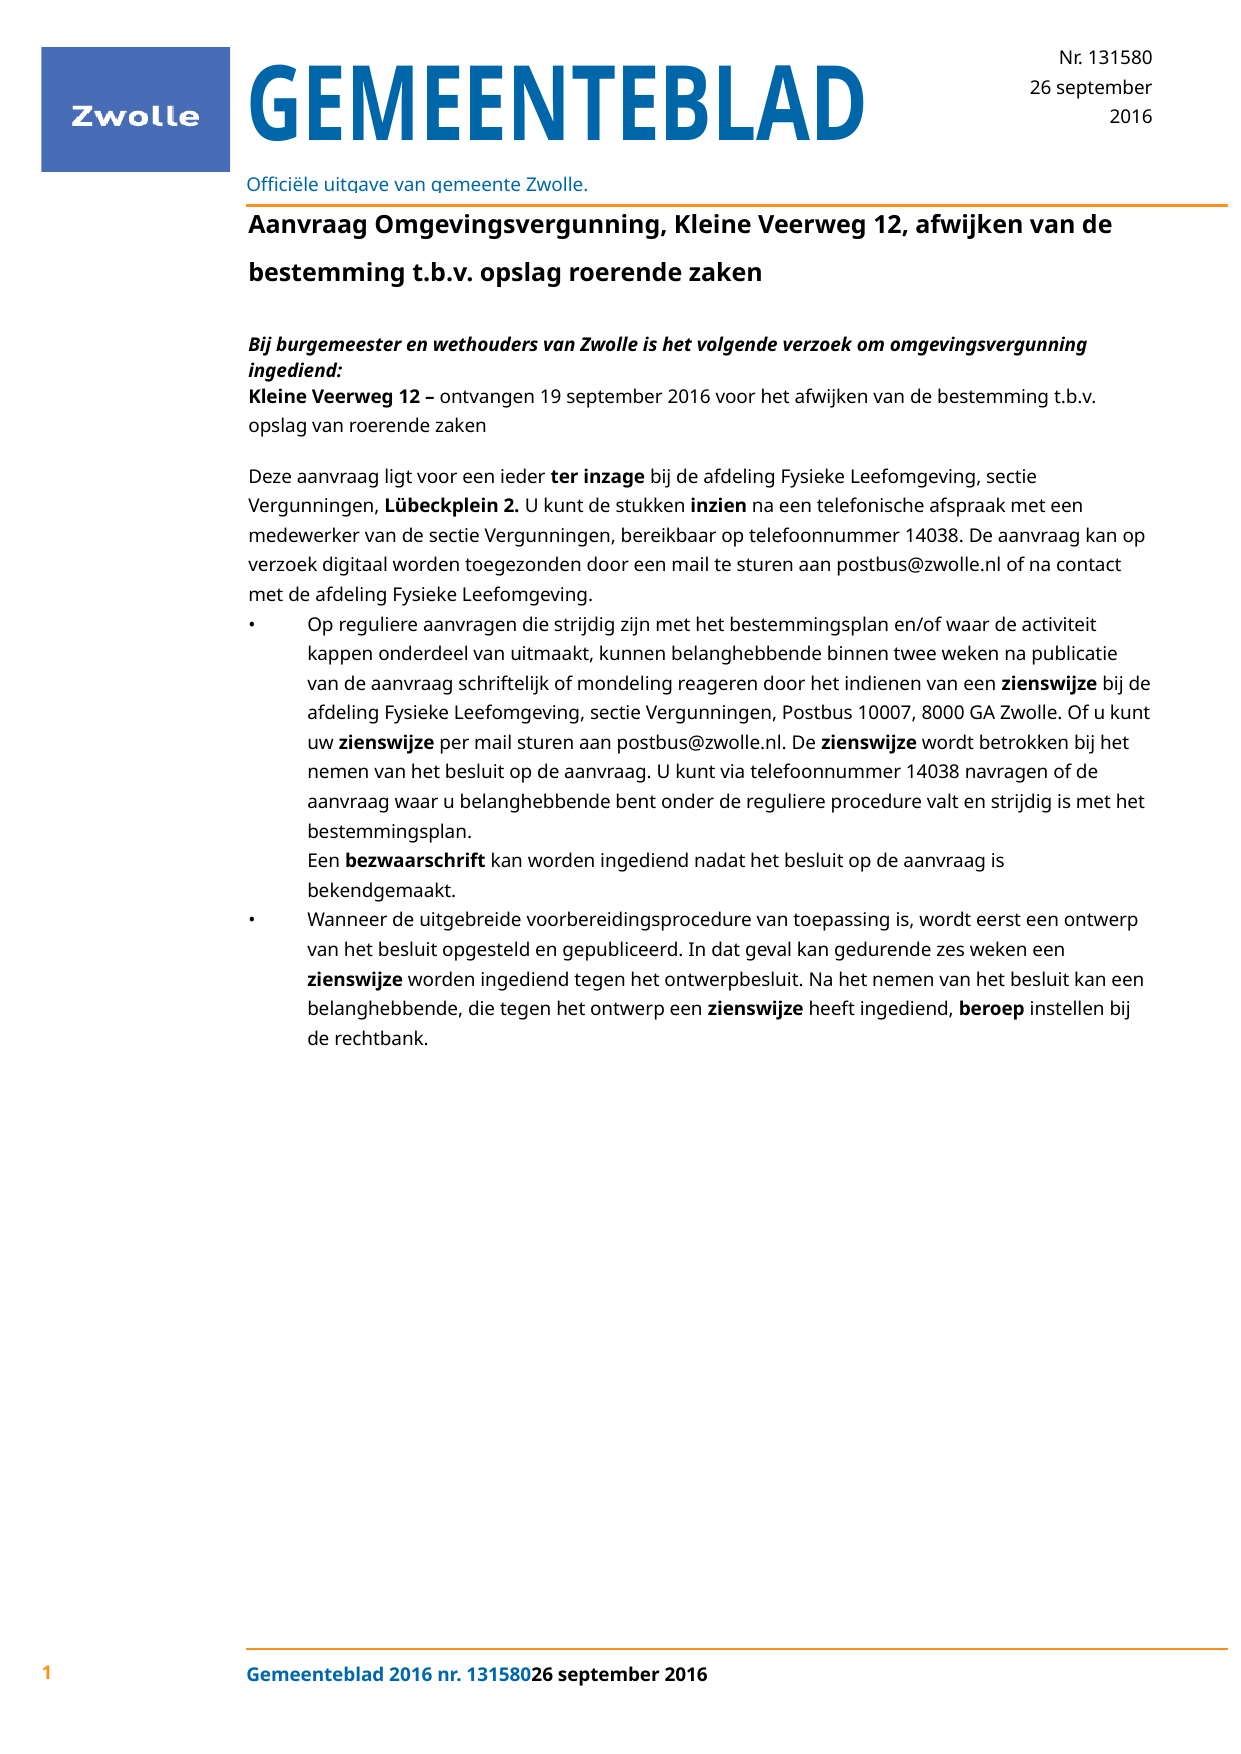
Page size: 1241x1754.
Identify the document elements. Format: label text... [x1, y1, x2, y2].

text Aanvraag Omgevingsvergunning, Kleine Veerweg 12, afwijken van de bestemming t.b.v. opslag roerende zaken [248, 207, 1152, 288]
picture [41, 47, 231, 172]
list Een bezwaarschrift kan worden ingediend nadat het besluit op de aanvraag is bekendgemaakt. [248, 847, 1152, 903]
text Deze aanvraag ligt voor een ieder ter inzage bij de afdeling Fysieke Leefomgeving, sectie Vergunningen, Lübeckplein 2. U kunt de stukken inzien na een telefonische afspraak met een medewerker van de sectie Vergunningen, bereikbaar op telefoonnummer 14038. De aanvraag kan op verzoek digitaal worden toegezonden door een mail te sturen aan postbus@zwolle.nl of na contact met de afdeling Fysieke Leefomgeving. [248, 463, 1152, 607]
list Op reguliere aanvragen die strijdig zijn met het bestemmingsplan en/of waar de activiteit kappen onderdeel van uitmaakt, kunnen belanghebbende binnen twee weken na publicatie van de aanvraag schriftelijk of mondeling reageren door het indienen van een zienswijze bij de afdeling Fysieke Leefomgeving, sectie Vergunningen, Postbus 10007, 8000 GA Zwolle. Of u kunt uw zienswijze per mail sturen aan postbus@zwolle.nl. De zienswijze wordt betrokken bij het nemen van het besluit op de aanvraag. U kunt via telefoonnummer 14038 navragen of de aanvraag waar u belanghebbende bent onder de reguliere procedure valt en strijdig is met het bestemmingsplan. [248, 611, 1152, 844]
text Bij burgemeester en wethouders van Zwolle is het volgende verzoek om omgevingsvergunning ingediend: [248, 331, 1152, 383]
list Wanneer de uitgebreide voorbereidingsprocedure van toepassing is, wordt eerst een ontwerp van het besluit opgesteld en gepubliceerd. In dat geval kan gedurende zes weken een zienswijze worden ingediend tegen het ontwerpbesluit. Na het nemen van het besluit kan een belanghebbende, die tegen het ontwerp een zienswijze heeft ingediend, beroep instellen bij de rechtbank. [248, 907, 1152, 1051]
text Kleine Veerweg 12 – ontvangen 19 september 2016 voor het afwijken van de bestemming t.b.v. opslag van roerende zaken [248, 383, 1152, 438]
